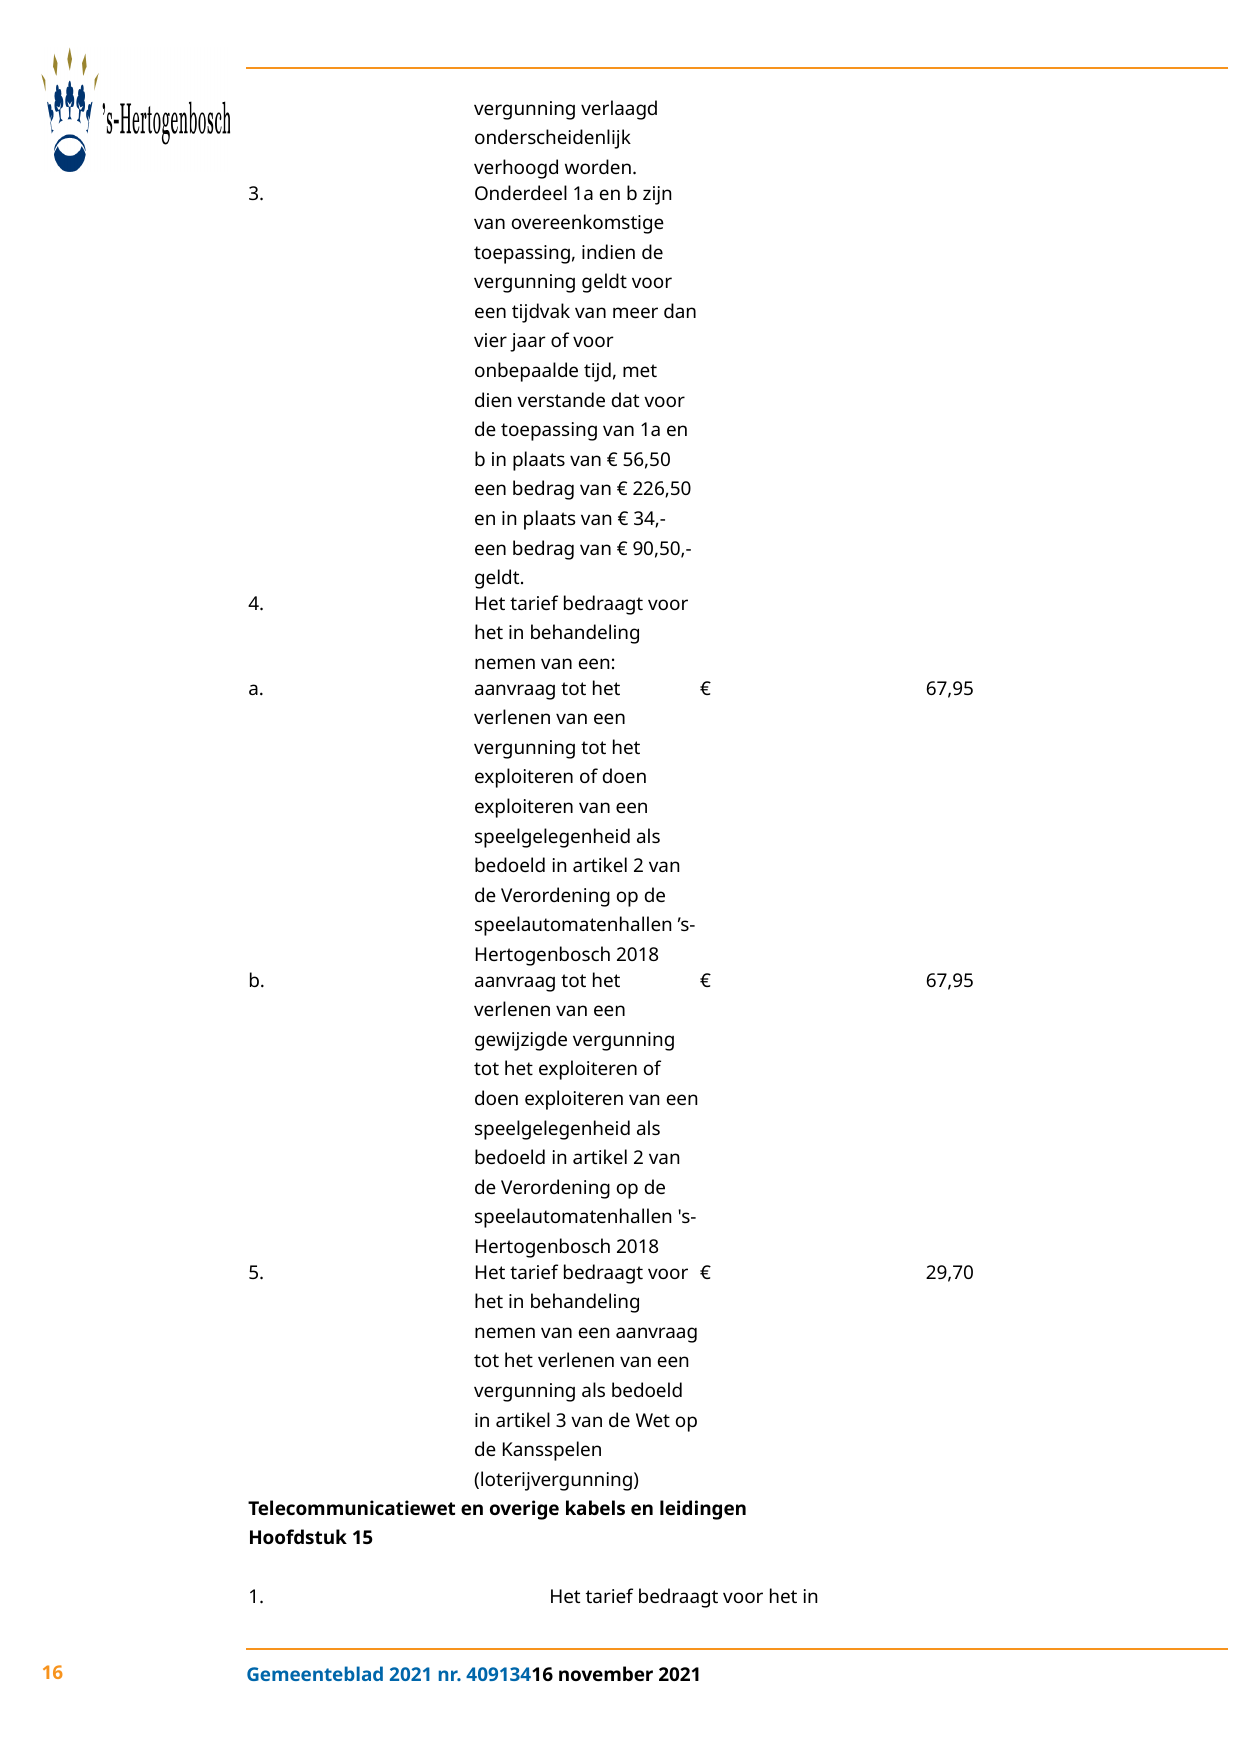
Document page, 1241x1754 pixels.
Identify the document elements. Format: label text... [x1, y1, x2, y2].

table_cell [926, 95, 1152, 180]
table_cell b. [248, 967, 474, 1259]
table_cell [248, 1259, 474, 1492]
table_cell vergunning verlaagd onderscheidenlijk verhoogd worden. [474, 95, 700, 180]
table_cell Onderdeel 1a en b zijn van overeenkomstige toepassing, indien de vergunning geldt voor een tijdvak van meer dan vier jaar of voor onbepaalde tijd, met dien verstande dat voor de toepassing van 1a en b in plaats van € 56,50 een bedrag van € 226,50 en in plaats van € 34,- een bedrag van € 90,50,- geldt. [474, 180, 700, 590]
table_cell 29,70 [926, 1259, 1152, 1492]
table_cell [700, 95, 926, 180]
table_cell aanvraag tot het verlenen van een gewijzigde vergunning tot het exploiteren of doen exploiteren van een speelgelegenheid als bedoeld in artikel 2 van de Verordening op de speelautomatenhallen 's-Hertogenbosch 2018 [474, 967, 700, 1259]
table_cell [248, 95, 474, 180]
table_header Het tarief bedraagt voor het in [549, 1584, 850, 1609]
table_cell 4. [248, 590, 474, 675]
table_cell Het tarief bedraagt voor het in behandeling nemen van een: [474, 590, 700, 675]
table_cell a. [248, 675, 474, 967]
table_cell 67,95 [926, 967, 1152, 1259]
table_header 1. [248, 1584, 549, 1609]
table_cell 67,95 [926, 675, 1152, 967]
table_cell € [700, 1259, 926, 1492]
picture [41, 47, 231, 172]
table_cell Het tarief bedraagt voor het in behandeling nemen van een aanvraag tot het verlenen van een vergunning als bedoeld in artikel 3 van de Wet op de Kansspelen (loterijvergunning) [474, 1259, 700, 1492]
table_cell [926, 180, 1152, 590]
table_cell [700, 180, 926, 590]
text Hoofdstuk 15 [248, 1524, 1152, 1550]
table_cell [926, 590, 1152, 675]
table_cell aanvraag tot het verlenen van een vergunning tot het exploiteren of doen exploiteren van een speelgelegenheid als bedoeld in artikel 2 van de Verordening op de speelautomatenhallen ’s-Hertogenbosch 2018 [474, 675, 700, 967]
table_cell € [700, 675, 926, 967]
text Telecommunicatiewet en overige kabels en leidingen [248, 1495, 1152, 1521]
table_cell € [700, 967, 926, 1259]
table_header [850, 1584, 1152, 1609]
table_cell 3. [248, 180, 474, 590]
table_cell [700, 590, 926, 675]
